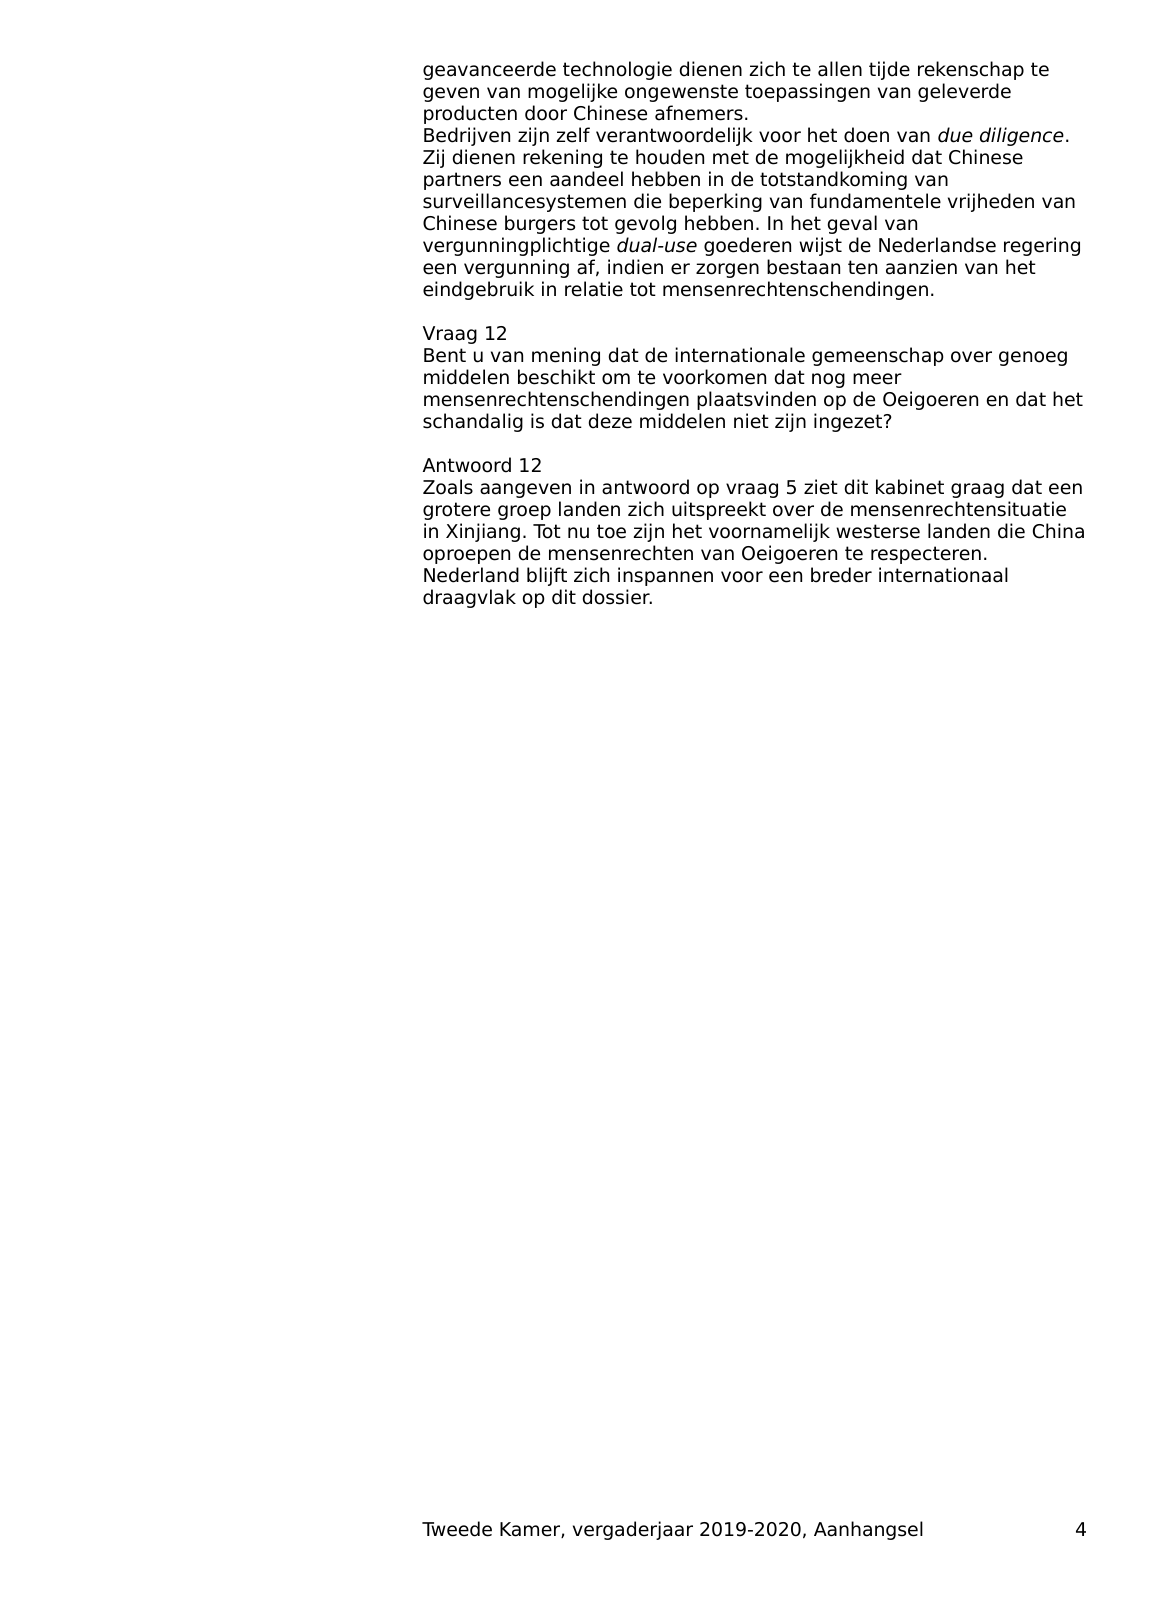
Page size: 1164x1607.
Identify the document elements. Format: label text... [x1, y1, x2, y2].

text Zoals aangeven in antwoord op vraag 5 ziet dit kabinet graag dat een grotere groep landen zich uitspreekt over de mensenrechtensituatie in Xinjiang. Tot nu toe zijn het voornamelijk westerse landen die China oproepen de mensenrechten van Oeigoeren te respecteren. Nederland blijft zich inspannen voor een breder internationaal draagvlak op dit dossier. [422, 477, 1087, 609]
text Antwoord 12 [422, 455, 1087, 477]
text Bent u van mening dat de internationale gemeenschap over genoeg middelen beschikt om te voorkomen dat nog meer mensenrechtenschendingen plaatsvinden op de Oeigoeren en dat het schandalig is dat deze middelen niet zijn ingezet? [422, 345, 1087, 433]
text geavanceerde technologie dienen zich te allen tijde rekenschap te geven van mogelijke ongewenste toepassingen van geleverde producten door Chinese afnemers. [422, 59, 1087, 125]
text Bedrijven zijn zelf verantwoordelijk voor het doen van due diligence. Zij dienen rekening te houden met de mogelijkheid dat Chinese partners een aandeel hebben in de totstandkoming van surveillancesystemen die beperking van fundamentele vrijheden van Chinese burgers tot gevolg hebben. In het geval van vergunningplichtige dual-use goederen wijst de Nederlandse regering een vergunning af, indien er zorgen bestaan ten aanzien van het eindgebruik in relatie tot mensenrechtenschendingen. [422, 125, 1087, 301]
text Vraag 12 [422, 323, 1087, 345]
